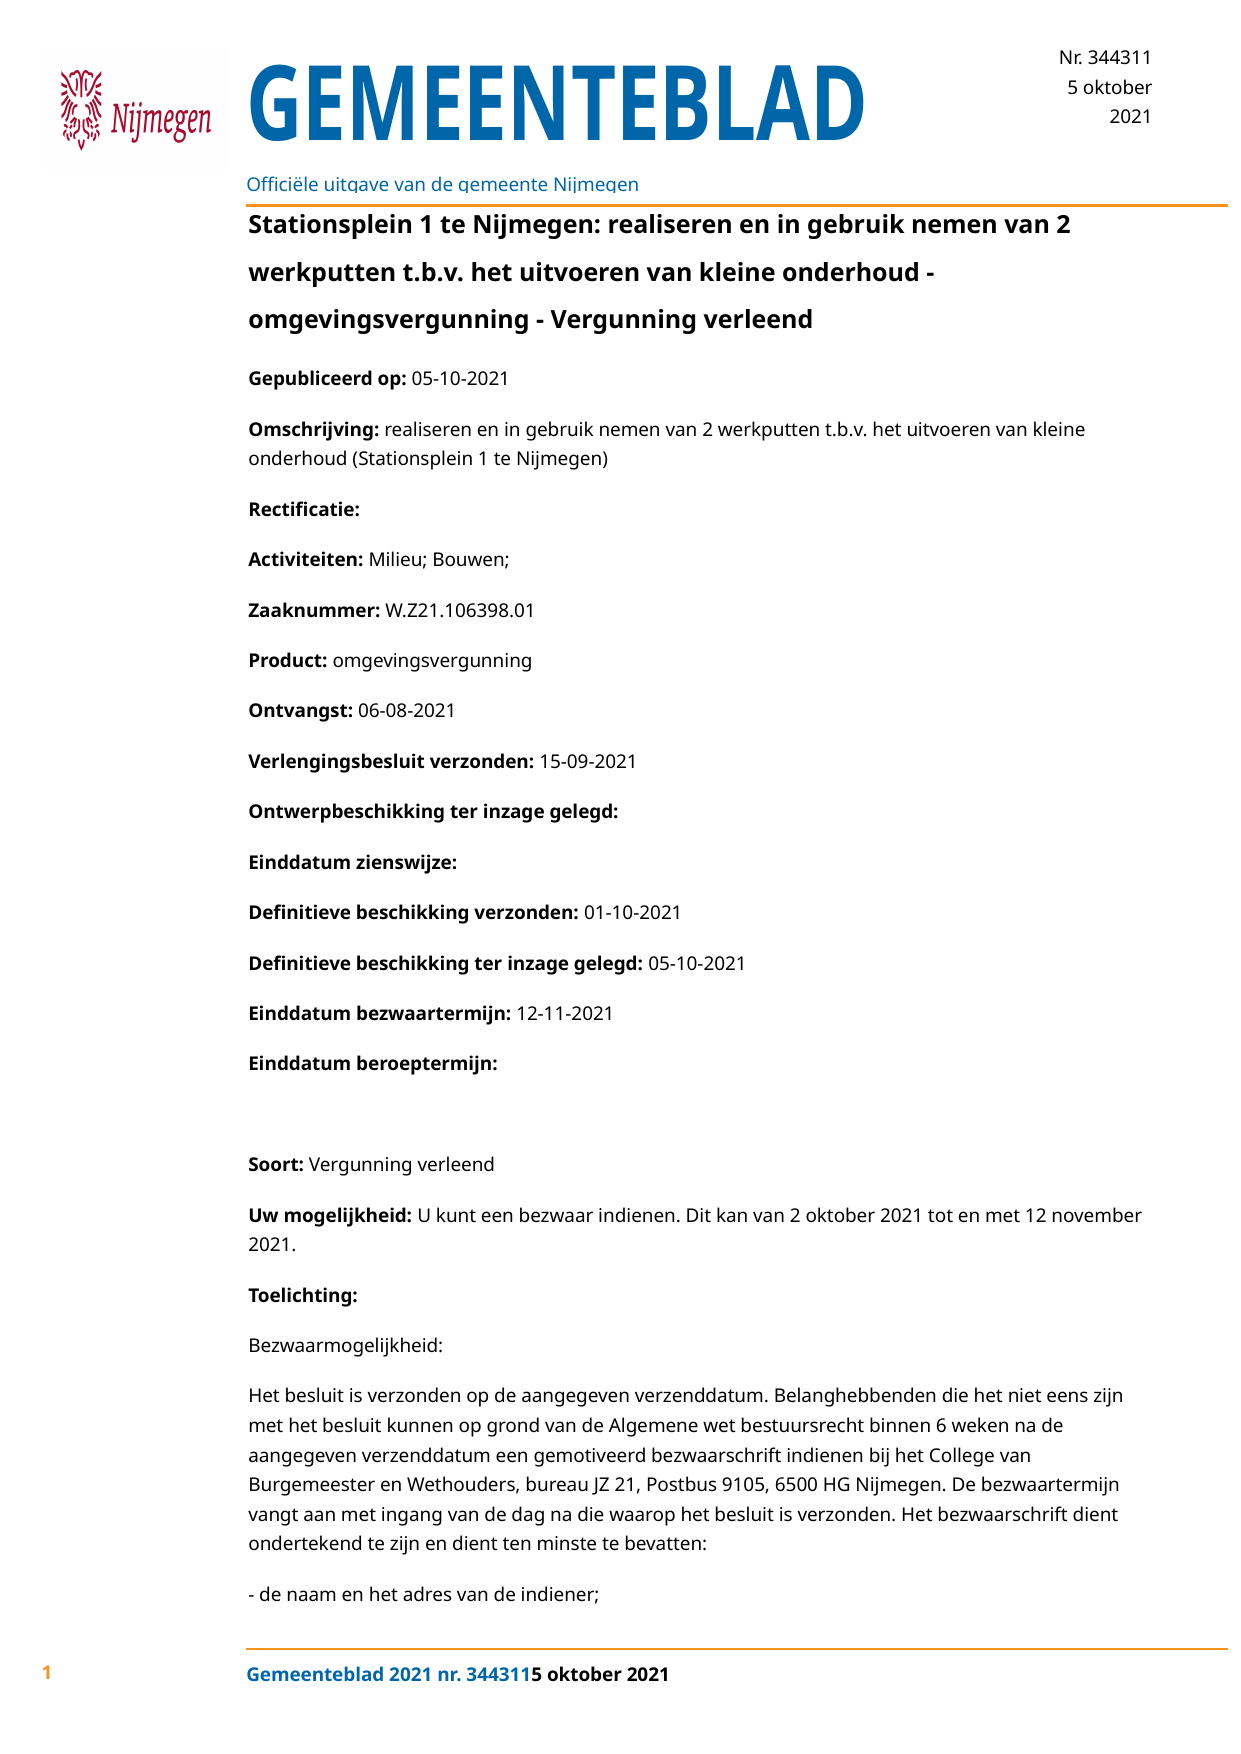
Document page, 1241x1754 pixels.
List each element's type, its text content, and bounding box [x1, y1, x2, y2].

text Stationsplein 1 te Nijmegen: realiseren en in gebruik nemen van 2 werkputten t.b.v. het uitvoeren van kleine onderhoud - omgevingsvergunning - Vergunning verleend [248, 207, 1152, 336]
text Einddatum zienswijze: [248, 849, 1152, 874]
picture [41, 47, 231, 172]
text Ontvangst: 06-08-2021 [248, 698, 1152, 723]
text Definitieve beschikking ter inzage gelegd: 05-10-2021 [248, 950, 1152, 975]
text Uw mogelijkheid: U kunt een bezwaar indienen. Dit kan van 2 oktober 2021 tot en met 12 november 2021. [248, 1202, 1152, 1257]
text Verlengingsbesluit verzonden: 15-09-2021 [248, 748, 1152, 774]
text Activiteiten: Milieu; Bouwen; [248, 546, 1152, 572]
text Einddatum beroeptermijn: [248, 1051, 1152, 1076]
text Definitieve beschikking verzonden: 01-10-2021 [248, 899, 1152, 925]
text Einddatum bezwaartermijn: 12-11-2021 [248, 1000, 1152, 1026]
text Het besluit is verzonden op de aangegeven verzenddatum. Belanghebbenden die het niet eens zijn met het besluit kunnen op grond van de Algemene wet bestuursrecht binnen 6 weken na de aangegeven verzenddatum een gemotiveerd bezwaarschrift indienen bij het College van Burgemeester en Wethouders, bureau JZ 21, Postbus 9105, 6500 HG Nijmegen. De bezwaartermijn vangt aan met ingang van de dag na die waarop het besluit is verzonden. Het bezwaarschrift dient ondertekend te zijn en dient ten minste te bevatten: [248, 1383, 1152, 1556]
text Product: omgevingsvergunning [248, 647, 1152, 673]
text Toelichting: [248, 1282, 1152, 1307]
text Soort: Vergunning verleend [248, 1151, 1152, 1177]
text Zaaknummer: W.Z21.106398.01 [248, 597, 1152, 622]
text Rectificatie: [248, 496, 1152, 522]
text Ontwerpbeschikking ter inzage gelegd: [248, 798, 1152, 824]
text Bezwaarmogelijkheid: [248, 1332, 1152, 1358]
text Gepubliceerd op: 05-10-2021 [248, 366, 1152, 391]
text - de naam en het adres van de indiener; [248, 1581, 1152, 1607]
text Omschrijving: realiseren en in gebruik nemen van 2 werkputten t.b.v. het uitvoeren van kleine onderhoud (Stationsplein 1 te Nijmegen) [248, 416, 1152, 471]
